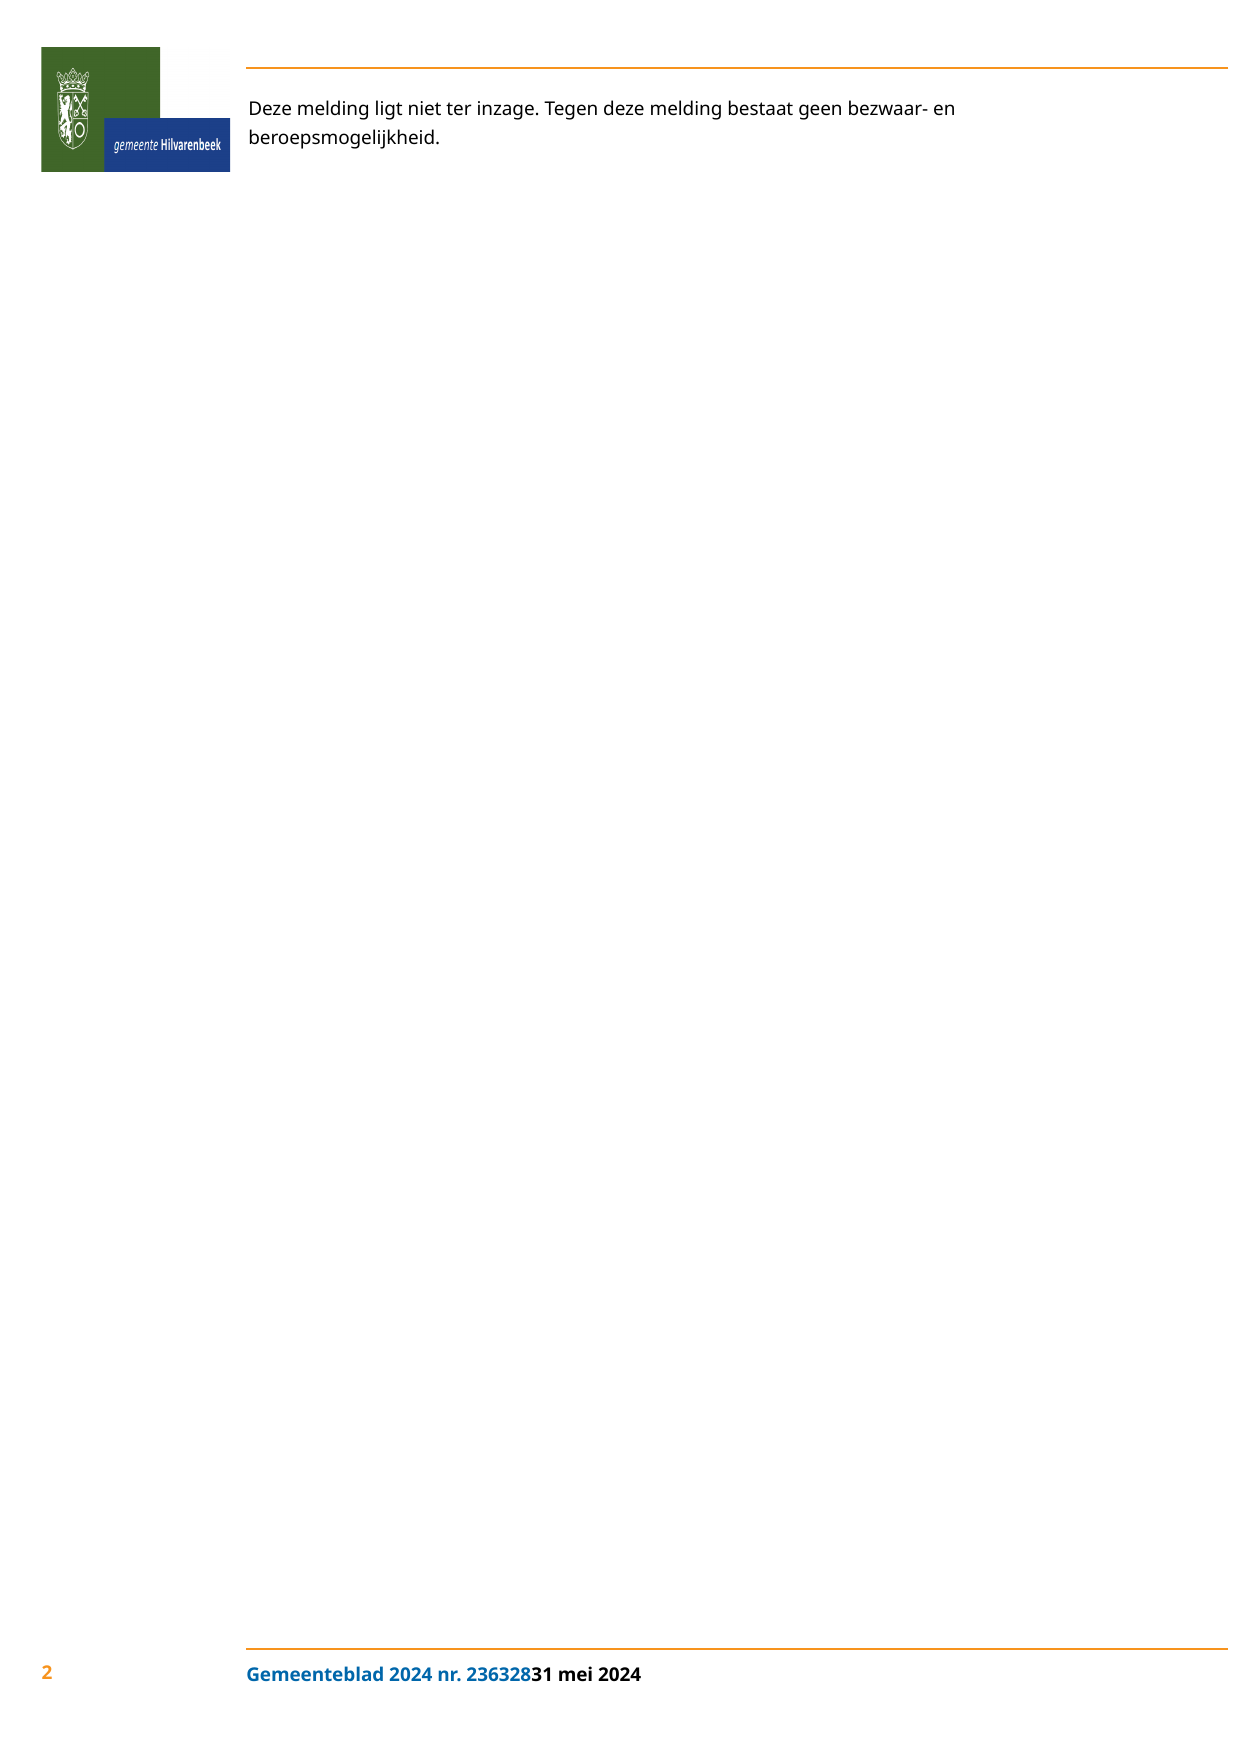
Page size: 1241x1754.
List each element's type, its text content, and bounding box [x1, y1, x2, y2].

text Deze melding ligt niet ter inzage. Tegen deze melding bestaat geen bezwaar- en beroepsmogelijkheid. [248, 95, 1152, 150]
picture [41, 47, 231, 172]
